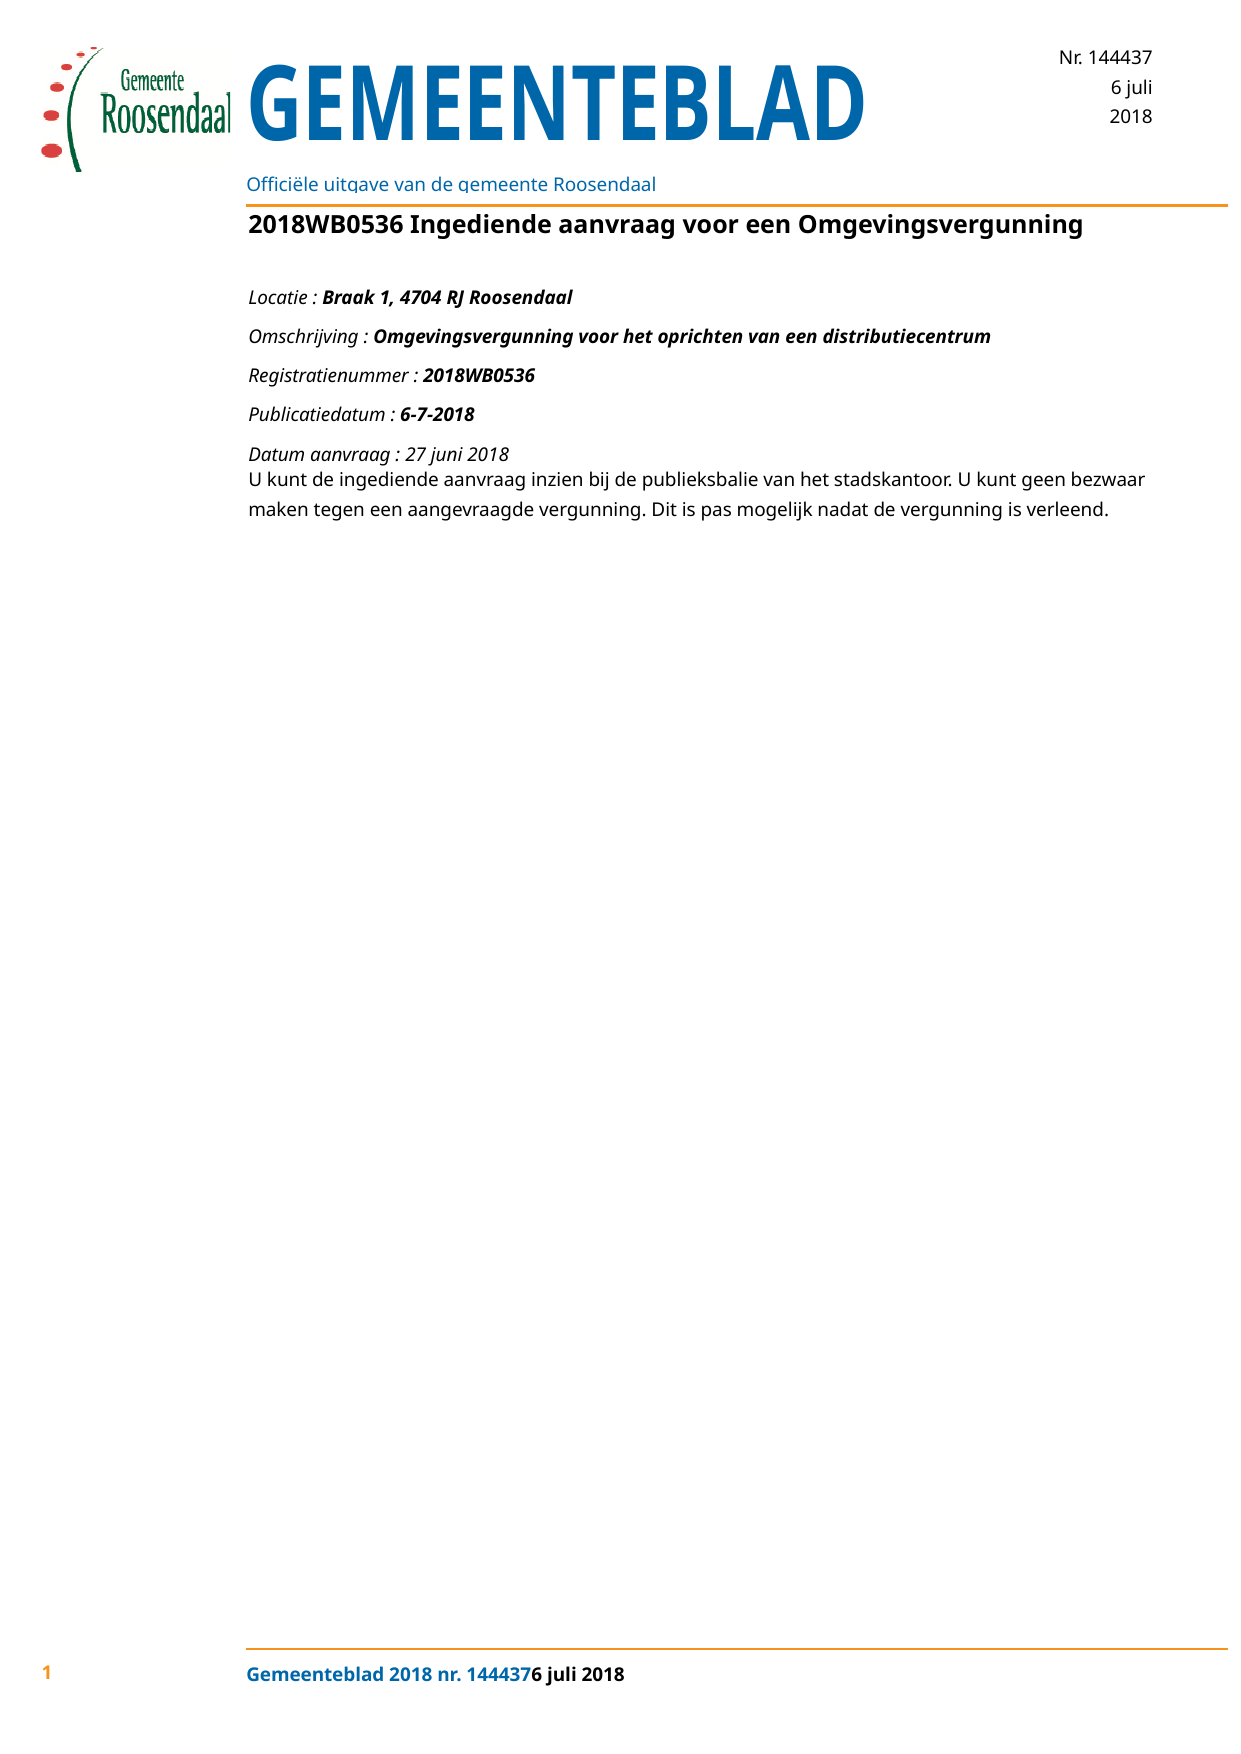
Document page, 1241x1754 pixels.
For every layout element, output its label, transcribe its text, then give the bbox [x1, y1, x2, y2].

text Datum aanvraag : 27 juni 2018 [248, 441, 1152, 467]
text Omschrijving : Omgevingsvergunning voor het oprichten van een distributiecentrum [248, 323, 1152, 349]
text U kunt de ingediende aanvraag inzien bij de publieksbalie van het stadskantoor. U kunt geen bezwaar maken tegen een aangevraagde vergunning. Dit is pas mogelijk nadat de vergunning is verleend. [248, 467, 1152, 522]
text Publicatiedatum : 6-7-2018 [248, 402, 1152, 427]
text Registratienummer : 2018WB0536 [248, 362, 1152, 388]
text Locatie : Braak 1, 4704 RJ Roosendaal [248, 284, 1152, 309]
picture [41, 47, 231, 172]
text 2018WB0536 Ingediende aanvraag voor een Omgevingsvergunning [248, 207, 1152, 241]
